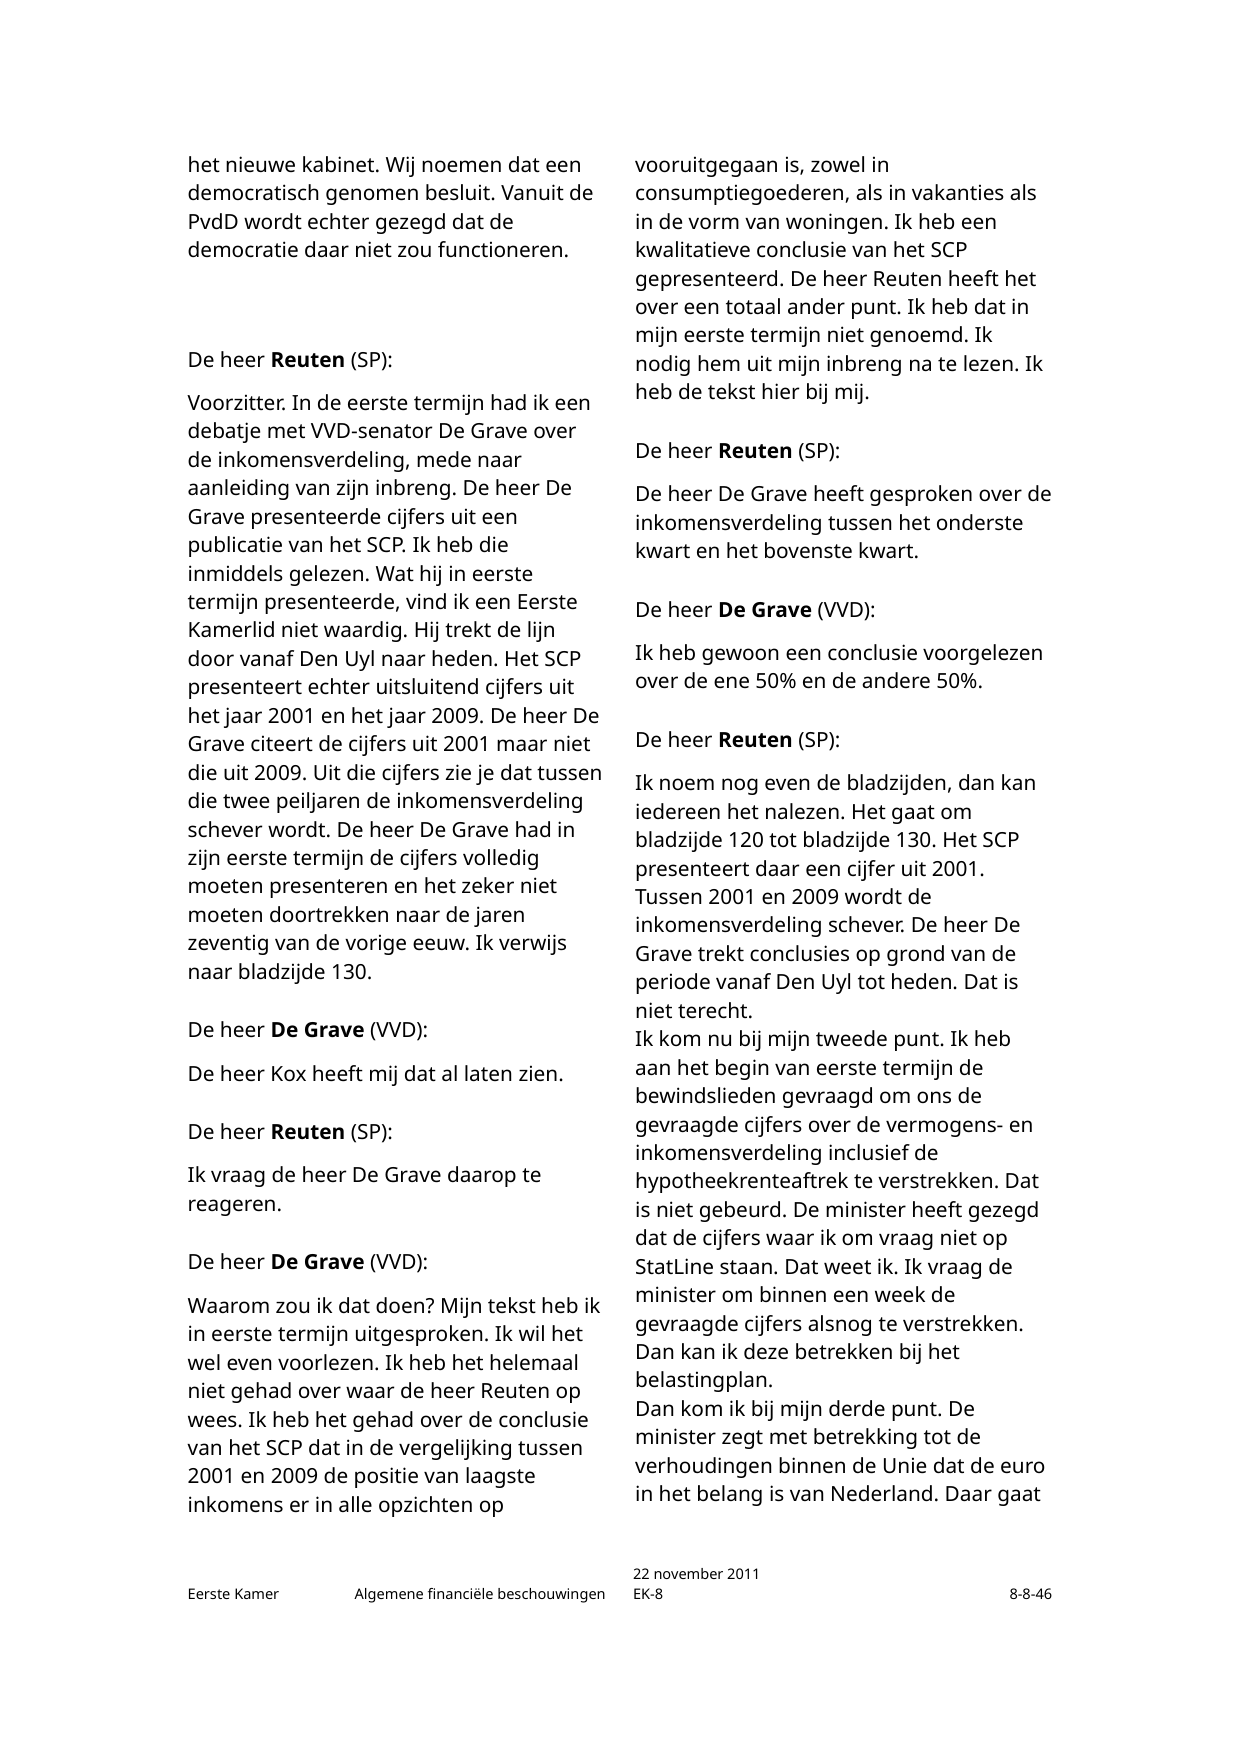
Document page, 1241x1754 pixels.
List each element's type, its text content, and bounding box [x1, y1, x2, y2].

text De heer De Grave heeft gesproken over de inkomensverdeling tussen het onderste kwart en het bovenste kwart. [635, 479, 1053, 565]
text Voorzitter. In de eerste termijn had ik een debatje met VVD-senator De Grave over de inkomensverdeling, mede naar aanleiding van zijn inbreng. De heer De Grave presenteerde cijfers uit een publicatie van het SCP. Ik heb die inmiddels gelezen. Wat hij in eerste termijn presenteerde, vind ik een Eerste Kamerlid niet waardig. Hij trekt de lijn door vanaf Den Uyl naar heden. Het SCP presenteert echter uitsluitend cijfers uit het jaar 2001 en het jaar 2009. De heer De Grave citeert de cijfers uit 2001 maar niet die uit 2009. Uit die cijfers zie je dat tussen die twee peiljaren de inkomensverdeling schever wordt. De heer De Grave had in zijn eerste termijn de cijfers volledig moeten presenteren en het zeker niet moeten doortrekken naar de jaren zeventig van de vorige eeuw. Ik verwijs naar bladzijde 130. [187, 388, 605, 985]
text De heer De Grave (VVD): [187, 1015, 605, 1044]
text De heer De Grave (VVD): [187, 1247, 605, 1276]
text De heer Reuten (SP): [635, 725, 1053, 753]
text het nieuwe kabinet. Wij noemen dat een democratisch genomen besluit. Vanuit de PvdD wordt echter gezegd dat de democratie daar niet zou functioneren. [187, 150, 605, 264]
text vooruitgegaan is, zowel in consumptiegoederen, als in vakanties als in de vorm van woningen. Ik heb een kwalitatieve conclusie van het SCP gepresenteerd. De heer Reuten heeft het over een totaal ander punt. Ik heb dat in mijn eerste termijn niet genoemd. Ik nodig hem uit mijn inbreng na te lezen. Ik heb de tekst hier bij mij. [635, 150, 1053, 406]
text  [187, 294, 605, 322]
text De heer Reuten (SP): [187, 1117, 605, 1146]
text Ik heb gewoon een conclusie voorgelezen over de ene 50% en de andere 50%. [635, 638, 1053, 695]
text Dan kom ik bij mijn derde punt. De minister zegt met betrekking tot de verhoudingen binnen de Unie dat de euro in het belang is van Nederland. Daar gaat [635, 1394, 1053, 1508]
text Waarom zou ik dat doen? Mijn tekst heb ik in eerste termijn uitgesproken. Ik wil het wel even voorlezen. Ik heb het helemaal niet gehad over waar de heer Reuten op wees. Ik heb het gehad over de conclusie van het SCP dat in de vergelijking tussen 2001 en 2009 de positie van laagste inkomens er in alle opzichten op [187, 1291, 605, 1518]
text De heer Reuten (SP): [635, 436, 1053, 464]
text Ik noem nog even de bladzijden, dan kan iedereen het nalezen. Het gaat om bladzijde 120 tot bladzijde 130. Het SCP presenteert daar een cijfer uit 2001. Tussen 2001 en 2009 wordt de inkomensverdeling schever. De heer De Grave trekt conclusies op grond van de periode vanaf Den Uyl tot heden. Dat is niet terecht. [635, 768, 1053, 1024]
text De heer De Grave (VVD): [635, 595, 1053, 623]
text Ik vraag de heer De Grave daarop te reageren. [187, 1161, 605, 1217]
text De heer Reuten (SP): [187, 345, 605, 373]
text Ik kom nu bij mijn tweede punt. Ik heb aan het begin van eerste termijn de bewindslieden gevraagd om ons de gevraagde cijfers over de vermogens- en inkomensverdeling inclusief de hypotheekrenteaftrek te verstrekken. Dat is niet gebeurd. De minister heeft gezegd dat de cijfers waar ik om vraag niet op StatLine staan. Dat weet ik. Ik vraag de minister om binnen een week de gevraagde cijfers alsnog te verstrekken. Dan kan ik deze betrekken bij het belastingplan. [635, 1024, 1053, 1394]
text De heer Kox heeft mij dat al laten zien. [187, 1059, 605, 1087]
